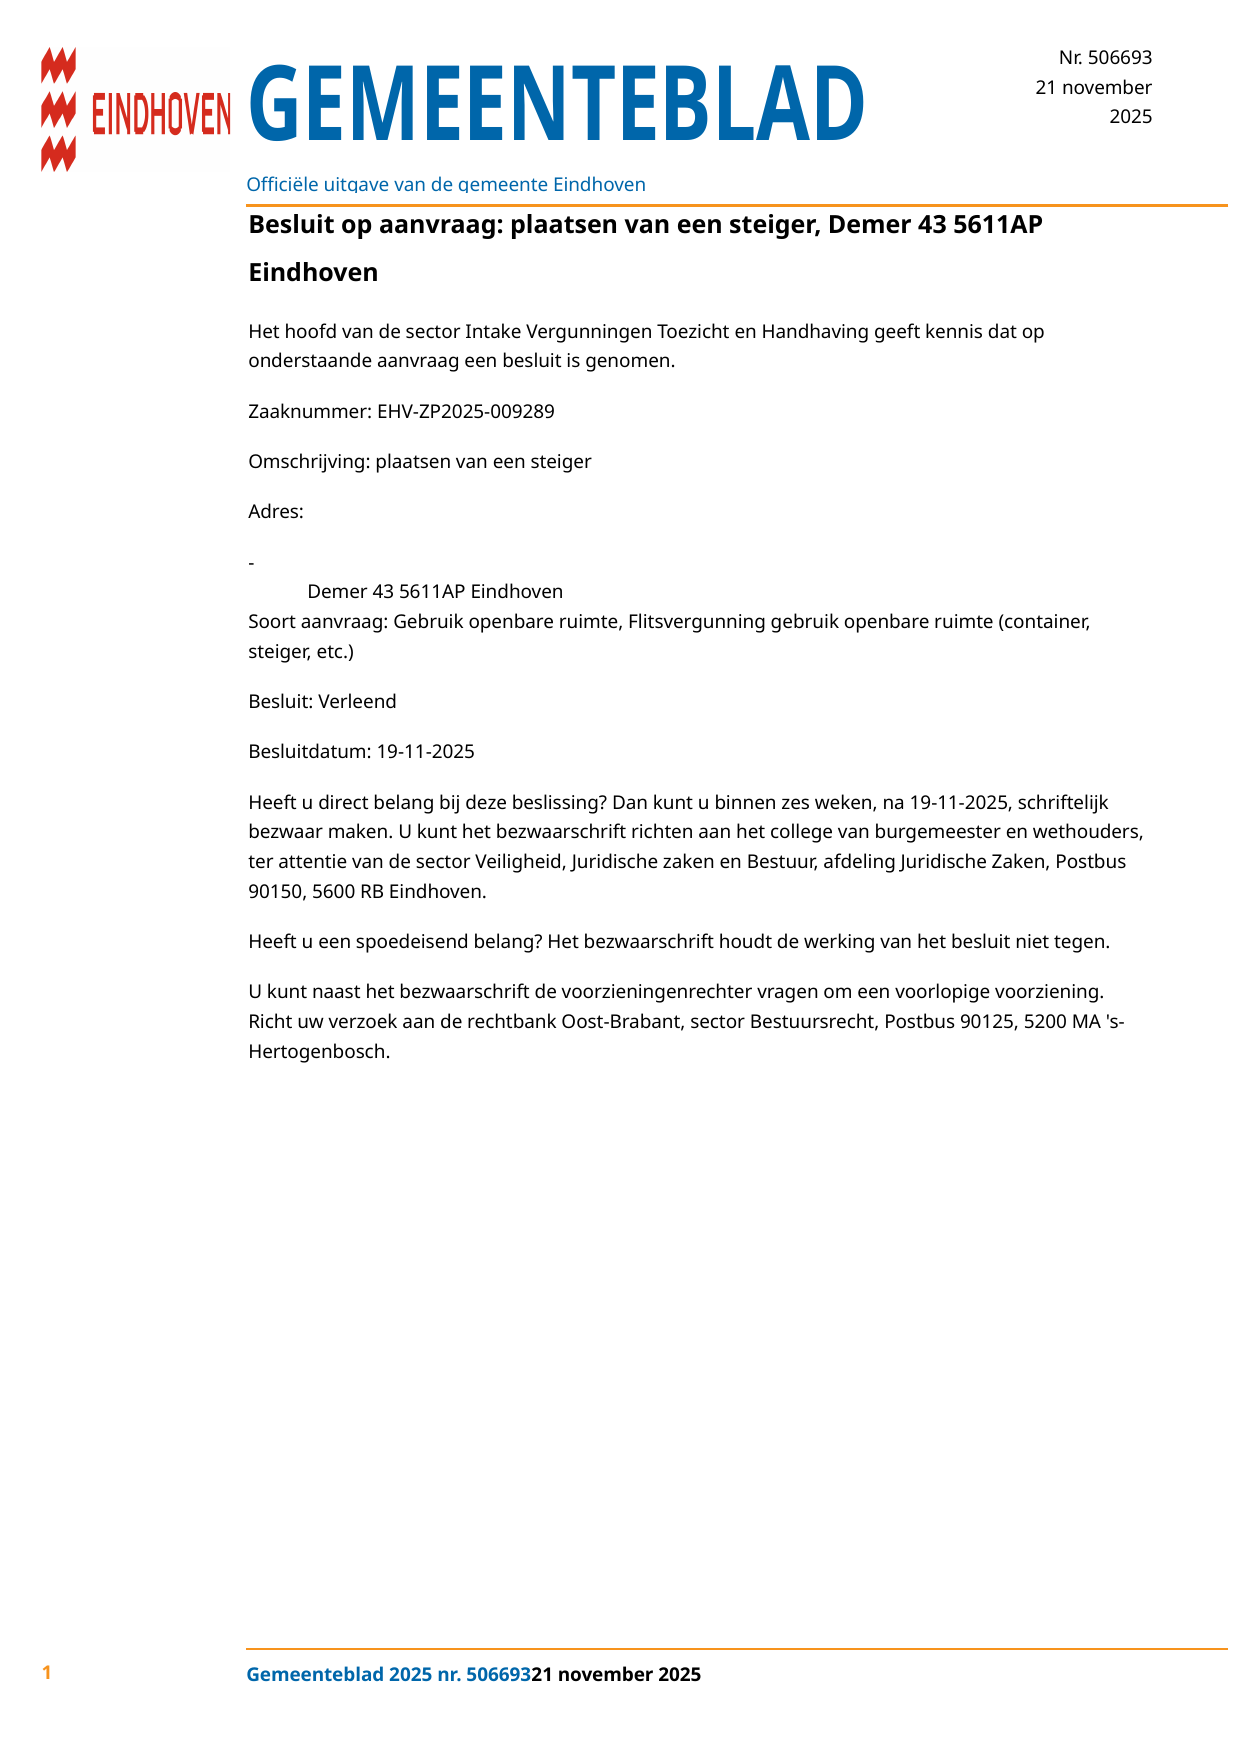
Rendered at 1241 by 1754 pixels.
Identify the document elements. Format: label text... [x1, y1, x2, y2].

text Besluitdatum: 19-11-2025 [248, 739, 1152, 764]
text Het hoofd van de sector Intake Vergunningen Toezicht en Handhaving geeft kennis dat op onderstaande aanvraag een besluit is genomen. [248, 318, 1152, 373]
list Demer 43 5611AP Eindhoven [248, 579, 1152, 604]
text Besluit: Verleend [248, 688, 1152, 714]
text Zaaknummer: EHV-ZP2025-009289 [248, 398, 1152, 424]
text Omschrijving: plaatsen van een steiger [248, 448, 1152, 474]
text Heeft u direct belang bij deze beslissing? Dan kunt u binnen zes weken, na 19-11-2025, schriftelijk bezwaar maken. U kunt het bezwaarschrift richten aan het college van burgemeester en wethouders, ter attentie van de sector Veiligheid, Juridische zaken en Bestuur, afdeling Juridische Zaken, Postbus 90150, 5600 RB Eindhoven. [248, 789, 1152, 904]
text Adres: [248, 499, 1152, 524]
text Heeft u een spoedeisend belang? Het bezwaarschrift houdt de werking van het besluit niet tegen. [248, 928, 1152, 954]
text Soort aanvraag: Gebruik openbare ruimte, Flitsvergunning gebruik openbare ruimte (container, steiger, etc.) [248, 608, 1152, 664]
picture [41, 47, 231, 172]
text U kunt naast het bezwaarschrift de voorzieningenrechter vragen om een voorlopige voorziening. Richt uw verzoek aan de rechtbank Oost-Brabant, sector Bestuursrecht, Postbus 90125, 5200 MA 's-Hertogenbosch. [248, 979, 1152, 1064]
text Besluit op aanvraag: plaatsen van een steiger, Demer 43 5611AP Eindhoven [248, 207, 1152, 288]
